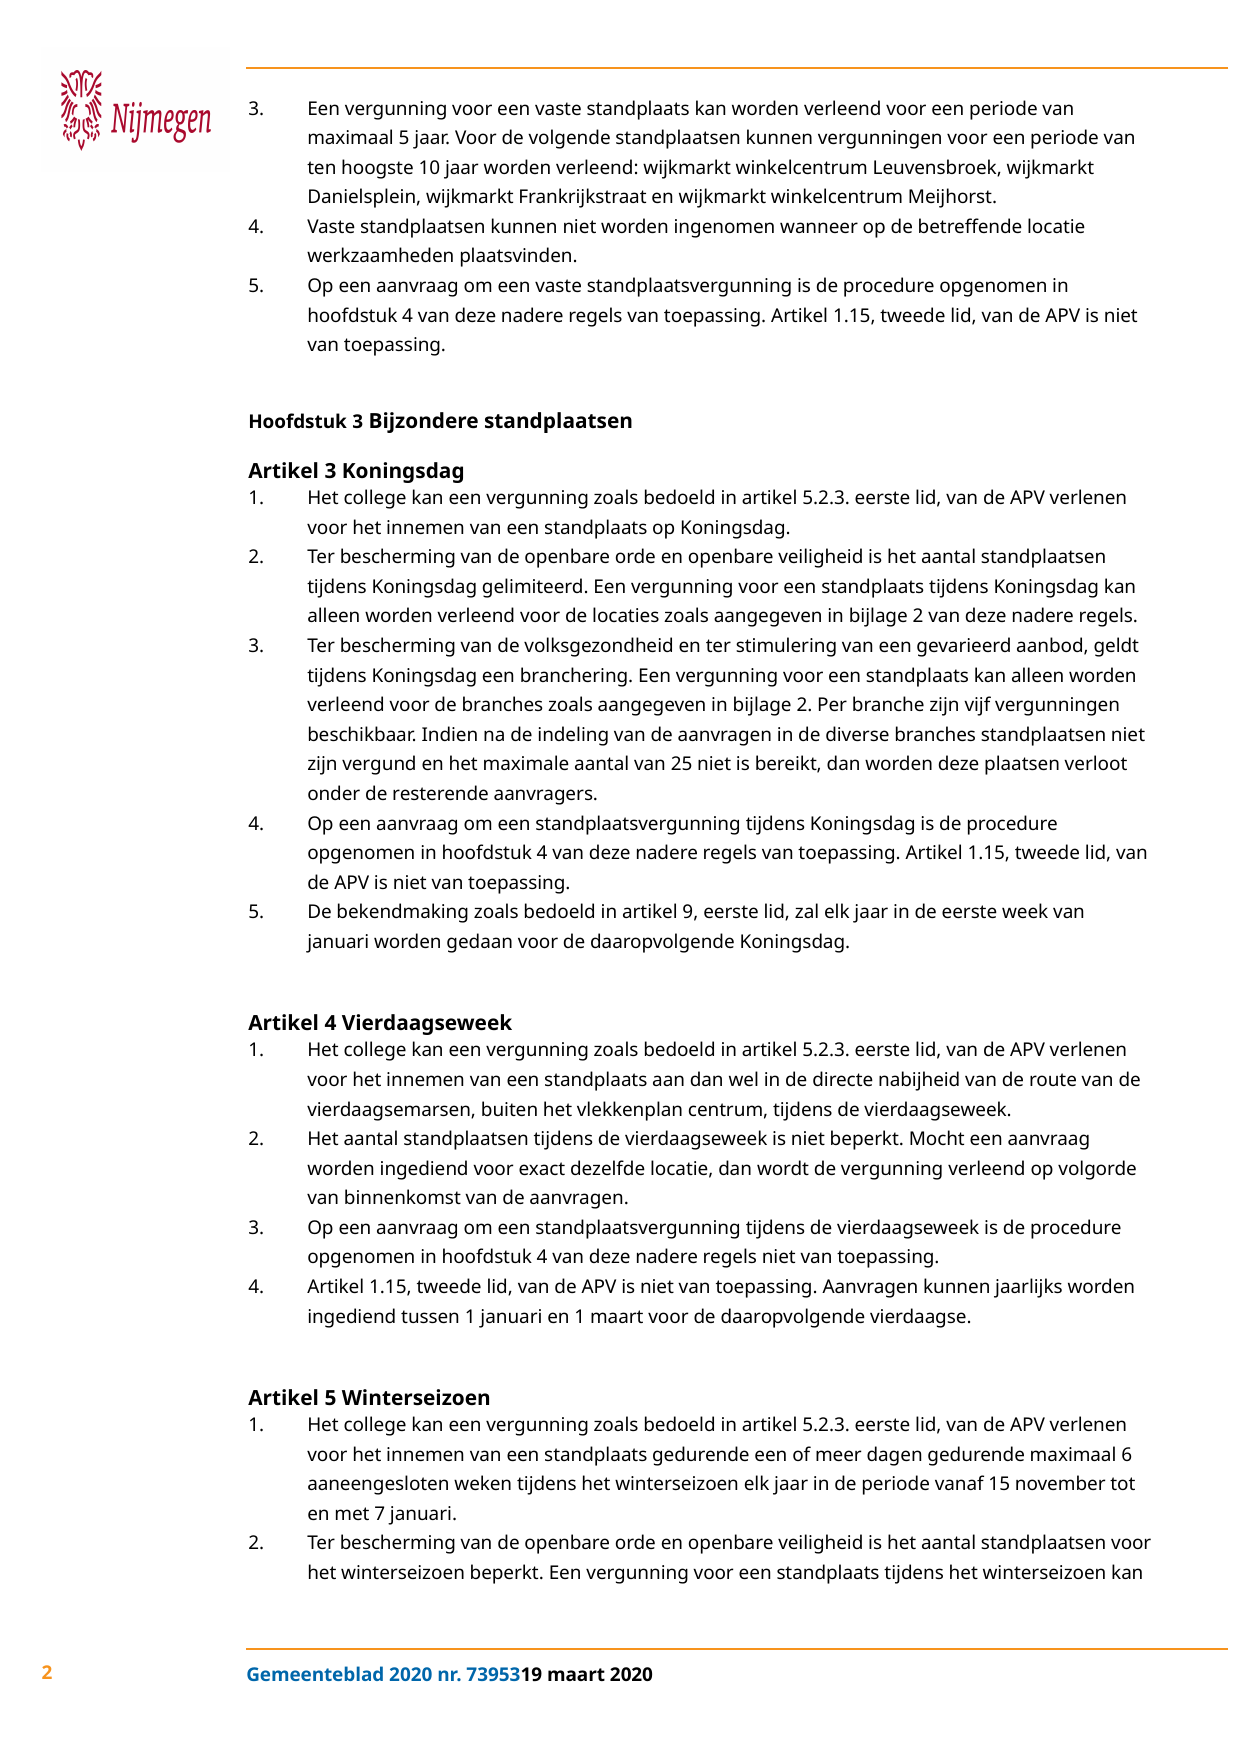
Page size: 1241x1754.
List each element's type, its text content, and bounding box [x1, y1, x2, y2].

list Artikel 1.15, tweede lid, van de APV is niet van toepassing. Aanvragen kunnen jaarlijks worden ingediend tussen 1 januari en 1 maart voor de daaropvolgende vierdaagse. [248, 1273, 1152, 1328]
list Vaste standplaatsen kunnen niet worden ingenomen wanneer op de betreffende locatie werkzaamheden plaatsvinden. [248, 213, 1152, 268]
text Artikel 3 Koningsdag [248, 456, 1152, 484]
text Hoofdstuk 3 Bijzondere standplaatsen [248, 407, 1152, 435]
list De bekendmaking zoals bedoeld in artikel 9, eerste lid, zal elk jaar in de eerste week van januari worden gedaan voor de daaropvolgende Koningsdag. [248, 898, 1152, 954]
list Op een aanvraag om een standplaatsvergunning tijdens de vierdaagseweek is de procedure opgenomen in hoofdstuk 4 van deze nadere regels niet van toepassing. [248, 1214, 1152, 1269]
picture [41, 47, 231, 172]
list Het aantal standplaatsen tijdens de vierdaagseweek is niet beperkt. Mocht een aanvraag worden ingediend voor exact dezelfde locatie, dan wordt de vergunning verleend op volgorde van binnenkomst van de aanvragen. [248, 1125, 1152, 1210]
list Het college kan een vergunning zoals bedoeld in artikel 5.2.3. eerste lid, van de APV verlenen voor het innemen van een standplaats gedurende een of meer dagen gedurende maximaal 6 aaneengesloten weken tijdens het winterseizoen elk jaar in de periode vanaf 15 november tot en met 7 januari. [248, 1411, 1152, 1526]
text Artikel 5 Winterseizoen [248, 1383, 1152, 1411]
list Ter bescherming van de openbare orde en openbare veiligheid is het aantal standplaatsen voor het winterseizoen beperkt. Een vergunning voor een standplaats tijdens het winterseizoen kan [248, 1529, 1152, 1585]
list Een vergunning voor een vaste standplaats kan worden verleend voor een periode van maximaal 5 jaar. Voor de volgende standplaatsen kunnen vergunningen voor een periode van ten hoogste 10 jaar worden verleend: wijkmarkt winkelcentrum Leuvensbroek, wijkmarkt Danielsplein, wijkmarkt Frankrijkstraat en wijkmarkt winkelcentrum Meijhorst. [248, 95, 1152, 209]
text Artikel 4 Vierdaagseweek [248, 1008, 1152, 1037]
list Op een aanvraag om een vaste standplaatsvergunning is de procedure opgenomen in hoofdstuk 4 van deze nadere regels van toepassing. Artikel 1.15, tweede lid, van de APV is niet van toepassing. [248, 272, 1152, 357]
list Ter bescherming van de openbare orde en openbare veiligheid is het aantal standplaatsen tijdens Koningsdag gelimiteerd. Een vergunning voor een standplaats tijdens Koningsdag kan alleen worden verleend voor de locaties zoals aangegeven in bijlage 2 van deze nadere regels. [248, 543, 1152, 628]
list Op een aanvraag om een standplaatsvergunning tijdens Koningsdag is de procedure opgenomen in hoofdstuk 4 van deze nadere regels van toepassing. Artikel 1.15, tweede lid, van de APV is niet van toepassing. [248, 810, 1152, 895]
list Ter bescherming van de volksgezondheid en ter stimulering van een gevarieerd aanbod, geldt tijdens Koningsdag een branchering. Een vergunning voor een standplaats kan alleen worden verleend voor de branches zoals aangegeven in bijlage 2. Per branche zijn vijf vergunningen beschikbaar. Indien na de indeling van de aanvragen in de diverse branches standplaatsen niet zijn vergund en het maximale aantal van 25 niet is bereikt, dan worden deze plaatsen verloot onder de resterende aanvragers. [248, 632, 1152, 806]
list Het college kan een vergunning zoals bedoeld in artikel 5.2.3. eerste lid, van de APV verlenen voor het innemen van een standplaats aan dan wel in de directe nabijheid van de route van de vierdaagsemarsen, buiten het vlekkenplan centrum, tijdens de vierdaagseweek. [248, 1037, 1152, 1121]
list Het college kan een vergunning zoals bedoeld in artikel 5.2.3. eerste lid, van de APV verlenen voor het innemen van een standplaats op Koningsdag. [248, 484, 1152, 540]
